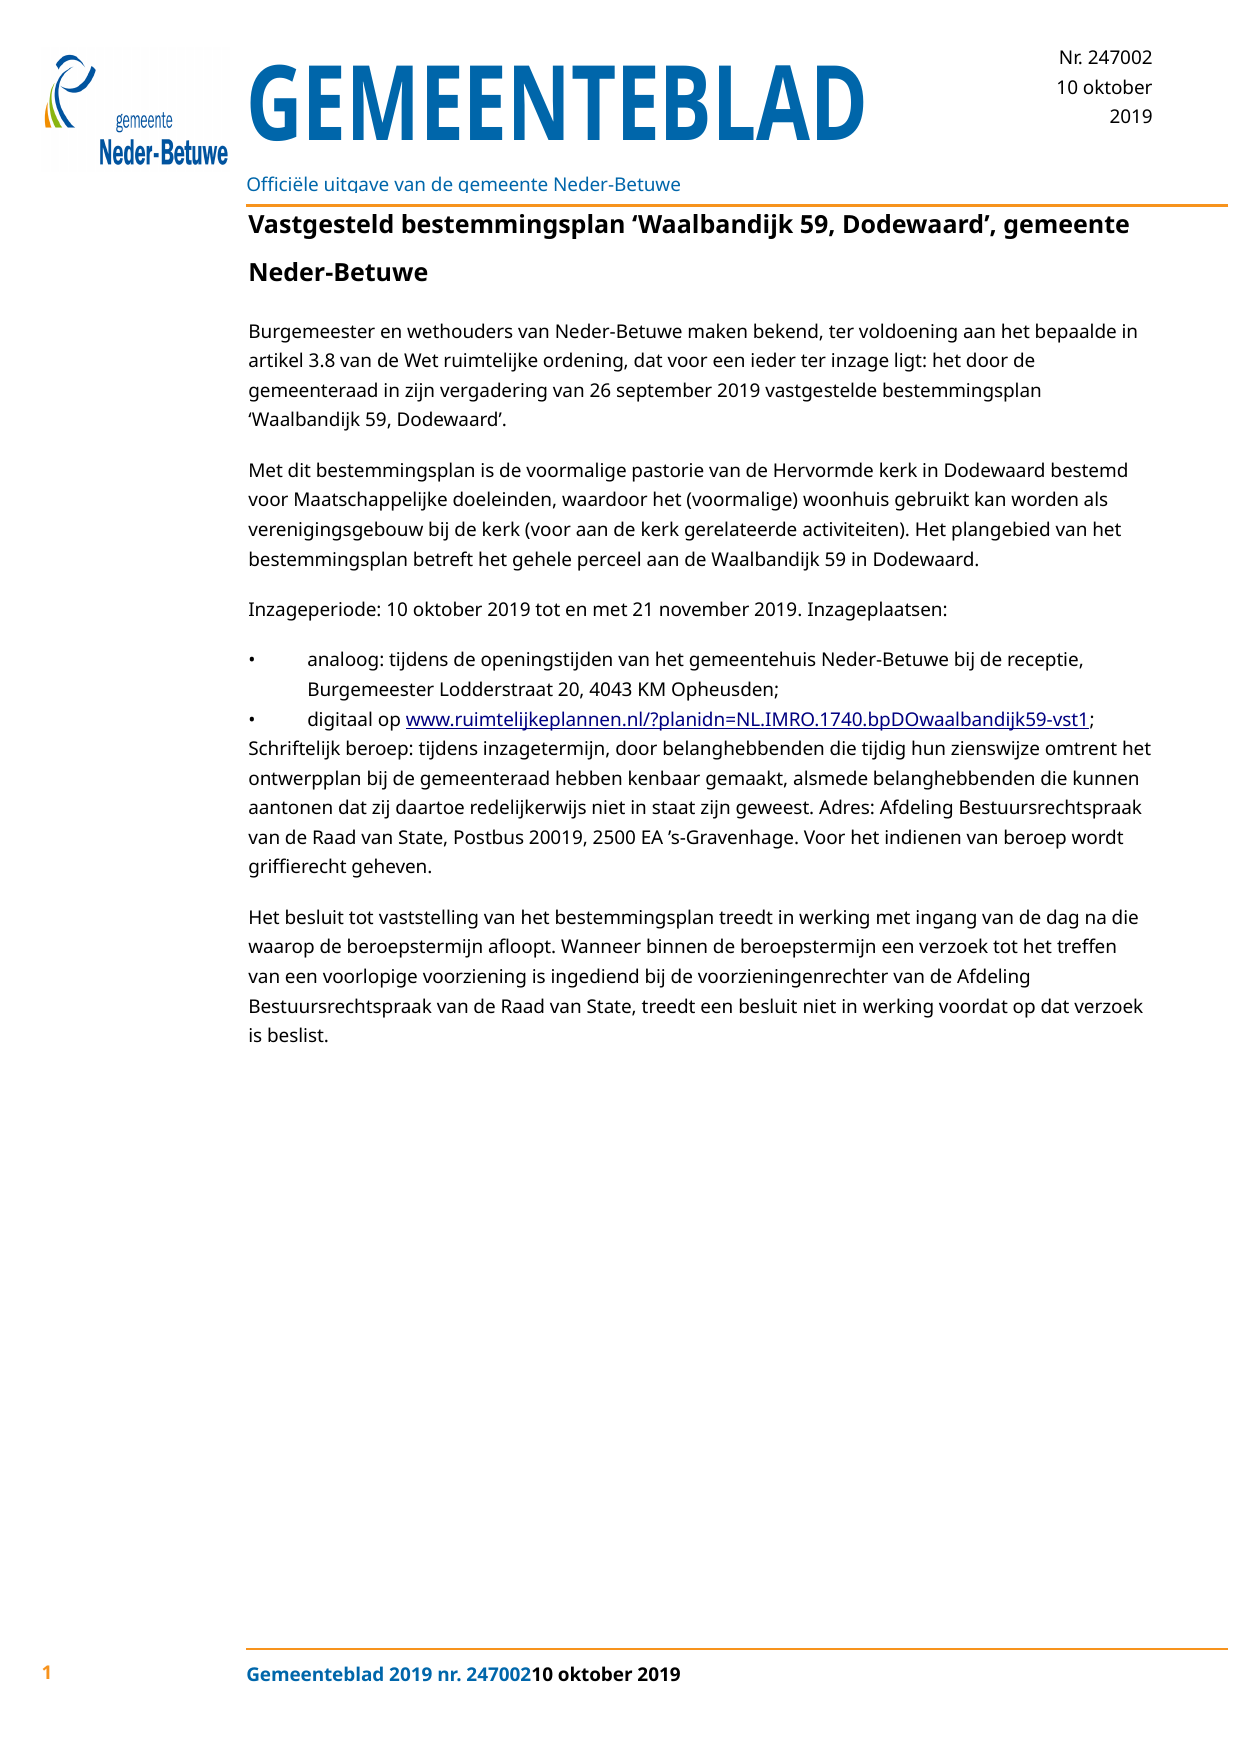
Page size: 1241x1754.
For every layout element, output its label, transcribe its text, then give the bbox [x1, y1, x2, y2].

text Vastgesteld bestemmingsplan ‘Waalbandijk 59, Dodewaard’, gemeente Neder-Betuwe [248, 207, 1152, 288]
text Inzageperiode: 10 oktober 2019 tot en met 21 november 2019. Inzageplaatsen: [248, 596, 1152, 622]
picture [41, 47, 231, 172]
text Met dit bestemmingsplan is de voormalige pastorie van de Hervormde kerk in Dodewaard bestemd voor Maatschappelijke doeleinden, waardoor het (voormalige) woonhuis gebruikt kan worden als verenigingsgebouw bij de kerk (voor aan de kerk gerelateerde activiteiten). Het plangebied van het bestemmingsplan betreft het gehele perceel aan de Waalbandijk 59 in Dodewaard. [248, 457, 1152, 572]
text Het besluit tot vaststelling van het bestemmingsplan treedt in werking met ingang van de dag na die waarop de beroepstermijn afloopt. Wanneer binnen de beroepstermijn een verzoek tot het treffen van een voorlopige voorziening is ingediend bij de voorzieningenrechter van de Afdeling Bestuursrechtspraak van de Raad van State, treedt een besluit niet in werking voordat op dat verzoek is beslist. [248, 904, 1152, 1048]
list digitaal op www.ruimtelijkeplannen.nl/?planidn=NL.IMRO.1740.bpDOwaalbandijk59-vst1; [248, 706, 1152, 732]
text Schriftelijk beroep: tijdens inzagetermijn, door belanghebbenden die tijdig hun zienswijze omtrent het ontwerpplan bij de gemeenteraad hebben kenbaar gemaakt, alsmede belanghebbenden die kunnen aantonen dat zij daartoe redelijker­wijs niet in staat zijn geweest. Adres: Afdeling Bestuursrechtspraak van de Raad van State, Postbus 20019, 2500 EA ’s-Gravenhage. Voor het indienen van beroep wordt griffierecht geheven. [248, 735, 1152, 879]
list analoog: tijdens de openingstijden van het gemeentehuis Neder-Betuwe bij de receptie, Burgemeester Lodderstraat 20, 4043 KM Opheusden; [248, 647, 1152, 702]
text Burgemeester en wethouders van Neder-Betuwe maken bekend, ter voldoening aan het bepaalde in artikel 3.8 van de Wet ruimtelijke ordening, dat voor een ieder ter inzage ligt: het door de gemeenteraad in zijn vergadering van 26 september 2019 vastge­stelde bestemmingsplan ‘Waalbandijk 59, Dodewaard’. [248, 318, 1152, 432]
